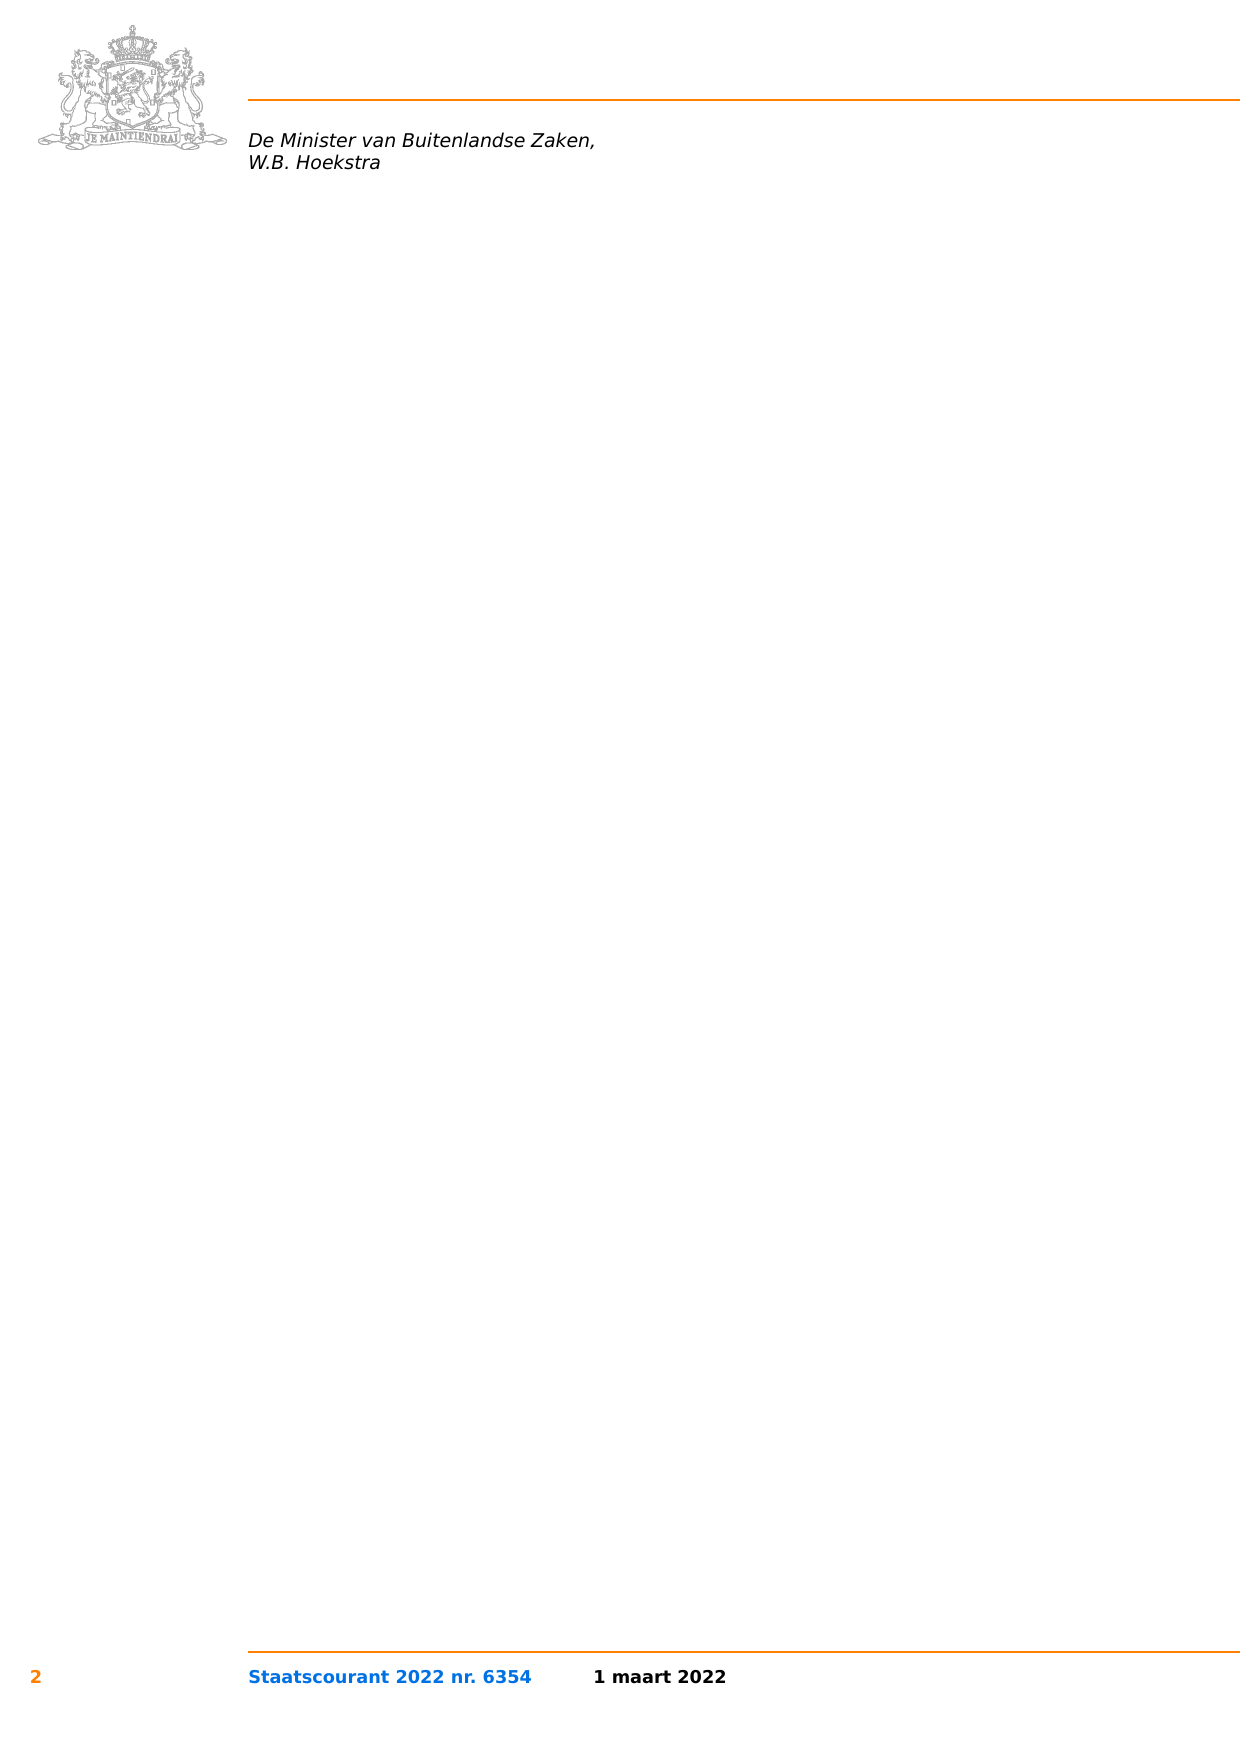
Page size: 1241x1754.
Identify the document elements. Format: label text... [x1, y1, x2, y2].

picture [38, 25, 227, 150]
text De Minister van Buitenlandse Zaken, W.B. Hoekstra [248, 130, 1163, 174]
